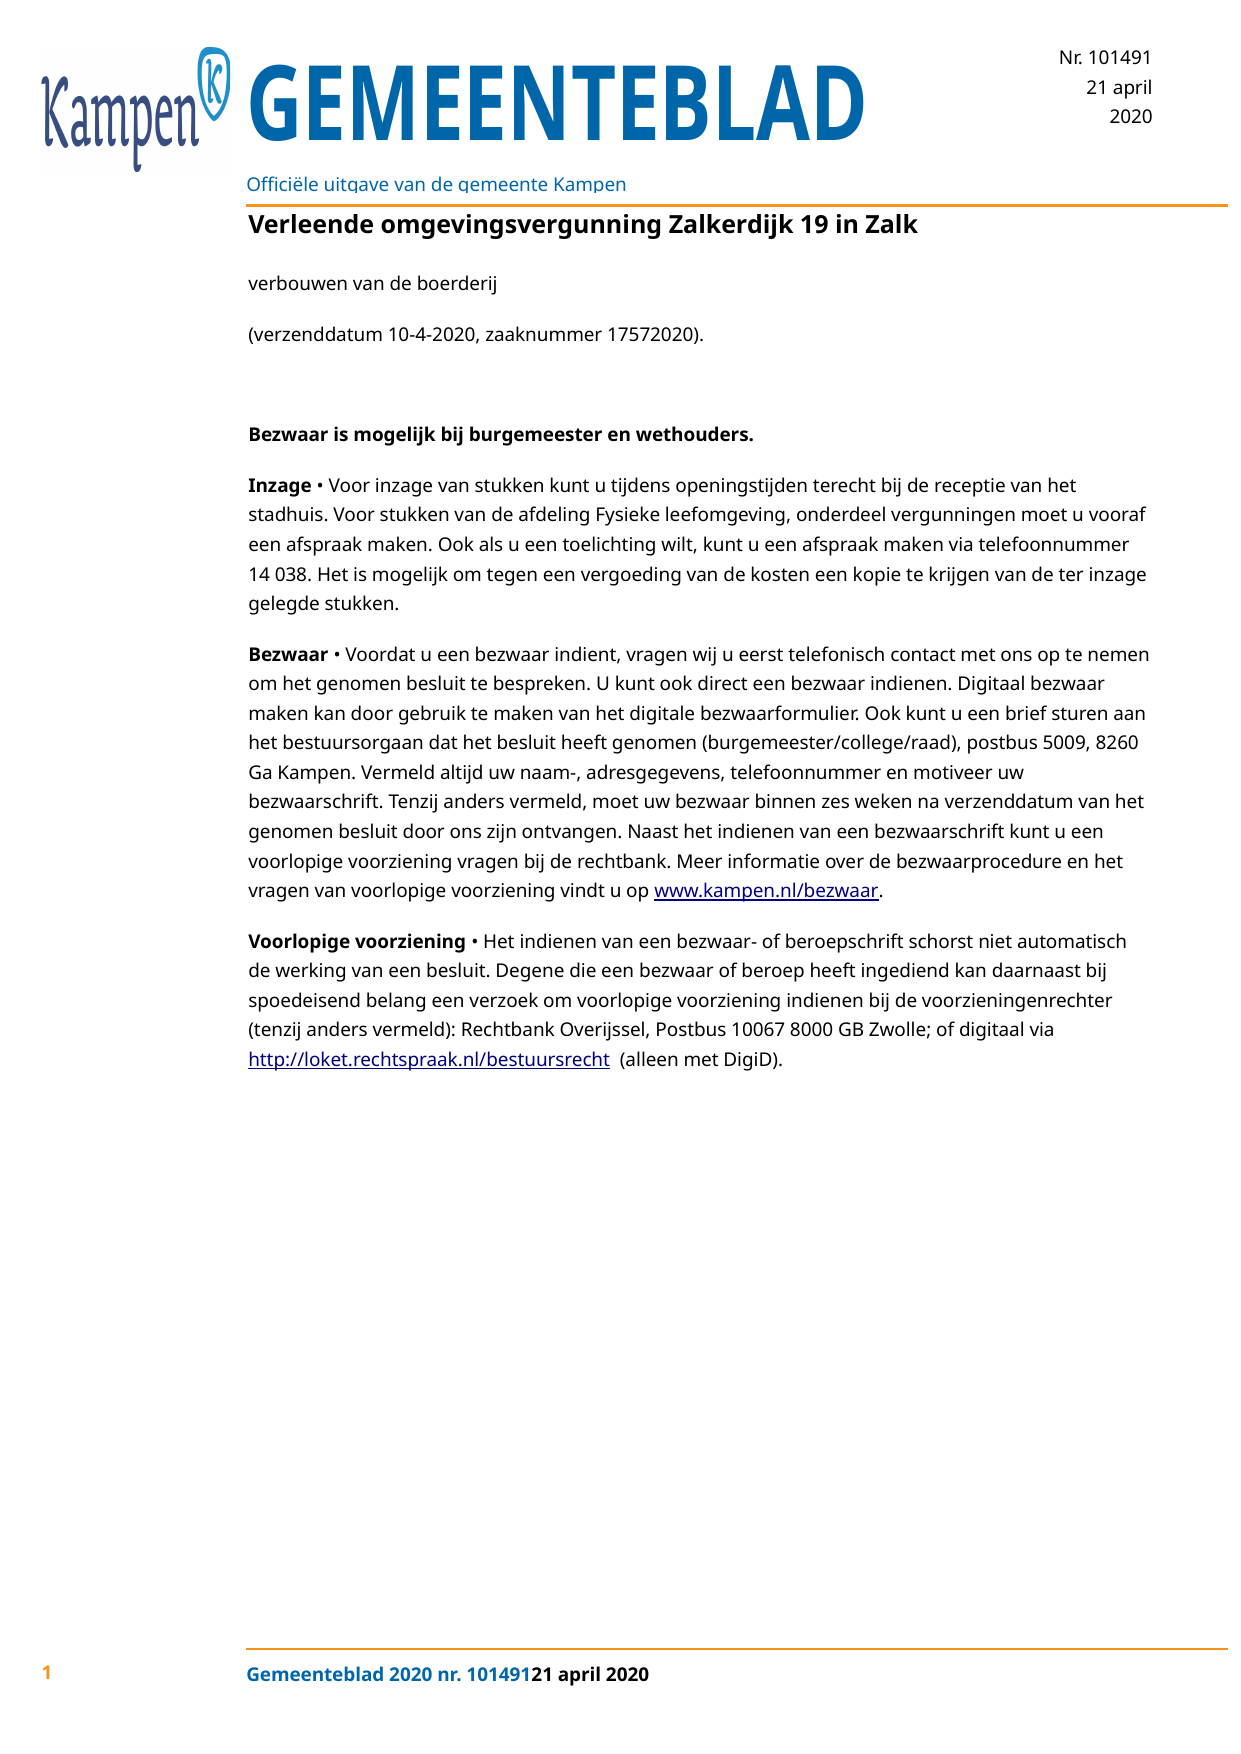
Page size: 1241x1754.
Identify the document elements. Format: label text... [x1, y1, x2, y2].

text Bezwaar • Voordat u een bezwaar indient, vragen wij u eerst telefonisch contact met ons op te nemen om het genomen besluit te bespreken. U kunt ook direct een bezwaar indienen. Digitaal bezwaar maken kan door gebruik te maken van het digitale bezwaarformulier. Ook kunt u een brief sturen aan het bestuursorgaan dat het besluit heeft genomen (burgemeester/college/raad), postbus 5009, 8260 Ga Kampen. Vermeld altijd uw naam-, adresgegevens, telefoonnummer en motiveer uw bezwaarschrift. Tenzij anders vermeld, moet uw bezwaar binnen zes weken na verzenddatum van het genomen besluit door ons zijn ontvangen. Naast het indienen van een bezwaarschrift kunt u een voorlopige voorziening vragen bij de rechtbank. Meer informatie over de bezwaarprocedure en het vragen van voorlopige voorziening vindt u op www.kampen.nl/bezwaar. [248, 641, 1152, 903]
picture [41, 47, 231, 172]
text Voorlopige voorziening • Het indienen van een bezwaar- of beroepschrift schorst niet automatisch de werking van een besluit. Degene die een bezwaar of beroep heeft ingediend kan daarnaast bij spoedeisend belang een verzoek om voorlopige voorziening indienen bij de voorzieningenrechter (tenzij anders vermeld): Rechtbank Overijssel, Postbus 10067 8000 GB Zwolle; of digitaal via http://loket.rechtspraak.nl/bestuursrecht (alleen met DigiD). [248, 928, 1152, 1072]
text verbouwen van de boerderij [248, 270, 1152, 296]
text Bezwaar is mogelijk bij burgemeester en wethouders. [248, 422, 1152, 447]
text Verleende omgevingsvergunning Zalkerdijk 19 in Zalk [248, 207, 1152, 241]
text (verzenddatum 10-4-2020, zaaknummer 17572020). [248, 321, 1152, 346]
text Inzage • Voor inzage van stukken kunt u tijdens openingstijden terecht bij de receptie van het stadhuis. Voor stukken van de afdeling Fysieke leefomgeving, onderdeel vergunningen moet u vooraf een afspraak maken. Ook als u een toelichting wilt, kunt u een afspraak maken via telefoonnummer 14 038. Het is mogelijk om tegen een vergoeding van de kosten een kopie te krijgen van de ter inzage gelegde stukken. [248, 472, 1152, 616]
